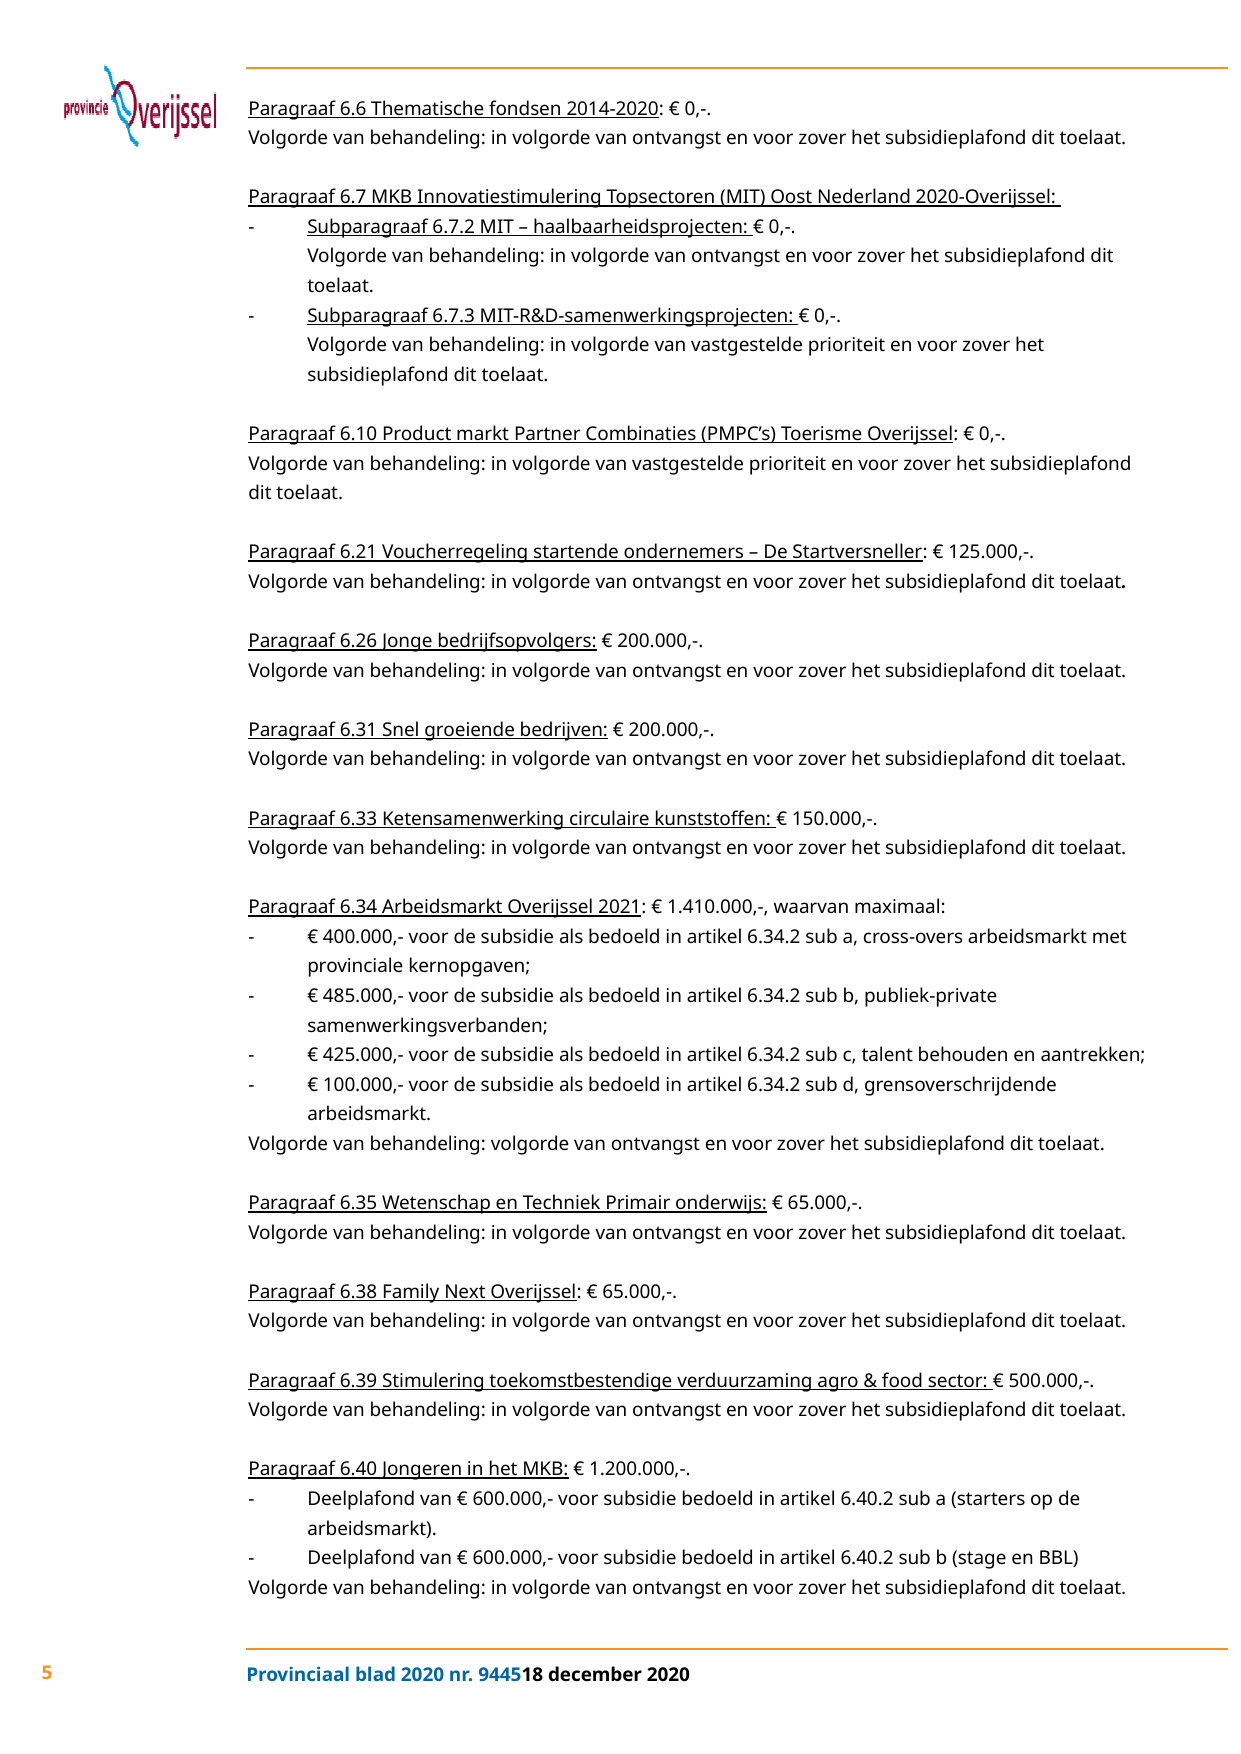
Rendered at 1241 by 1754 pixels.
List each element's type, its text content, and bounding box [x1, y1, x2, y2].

text Volgorde van behandeling: in volgorde van ontvangst en voor zover het subsidieplafond dit toelaat. [248, 124, 1152, 150]
text Paragraaf 6.35 Wetenschap en Techniek Primair onderwijs: € 65.000,-. [248, 1189, 1152, 1215]
list Subparagraaf 6.7.2 MIT – haalbaarheidsprojecten: € 0,-. [248, 213, 1152, 239]
text Volgorde van behandeling: in volgorde van ontvangst en voor zover het subsidieplafond dit toelaat. [248, 1396, 1152, 1422]
list € 485.000,- voor de subsidie als bedoeld in artikel 6.34.2 sub b, publiek-private samenwerkingsverbanden; [248, 982, 1152, 1038]
list Deelplafond van € 600.000,- voor subsidie bedoeld in artikel 6.40.2 sub b (stage en BBL) [248, 1544, 1152, 1570]
text Volgorde van behandeling: in volgorde van ontvangst en voor zover het subsidieplafond dit toelaat. [248, 568, 1152, 594]
text Volgorde van behandeling: in volgorde van ontvangst en voor zover het subsidieplafond dit toelaat. [248, 834, 1152, 860]
text Paragraaf 6.10 Product markt Partner Combinaties (PMPC’s) Toerisme Overijssel: € 0,-. [248, 420, 1152, 446]
text Paragraaf 6.33 Ketensamenwerking circulaire kunststoffen: € 150.000,-. [248, 805, 1152, 831]
text Volgorde van behandeling: in volgorde van ontvangst en voor zover het subsidieplafond dit toelaat. [248, 746, 1152, 771]
text Paragraaf 6.34 Arbeidsmarkt Overijssel 2021: € 1.410.000,-, waarvan maximaal: [248, 893, 1152, 919]
list € 100.000,- voor de subsidie als bedoeld in artikel 6.34.2 sub d, grensoverschrijdende arbeidsmarkt. [248, 1071, 1152, 1126]
text Paragraaf 6.6 Thematische fondsen 2014-2020: € 0,-. [248, 95, 1152, 121]
picture [41, 47, 231, 172]
list Deelplafond van € 600.000,- voor subsidie bedoeld in artikel 6.40.2 sub a (starters op de arbeidsmarkt). [248, 1485, 1152, 1541]
list € 425.000,- voor de subsidie als bedoeld in artikel 6.34.2 sub c, talent behouden en aantrekken; [248, 1041, 1152, 1067]
text Paragraaf 6.7 MKB Innovatiestimulering Topsectoren (MIT) Oost Nederland 2020-Overijssel: [248, 183, 1152, 209]
text Volgorde van behandeling: in volgorde van ontvangst en voor zover het subsidieplafond dit toelaat. [248, 657, 1152, 683]
list € 400.000,- voor de subsidie als bedoeld in artikel 6.34.2 sub a, cross-overs arbeidsmarkt met provinciale kernopgaven; [248, 923, 1152, 978]
text Volgorde van behandeling: in volgorde van vastgestelde prioriteit en voor zover het subsidieplafond dit toelaat. [248, 450, 1152, 505]
text Paragraaf 6.21 Voucherregeling startende ondernemers – De Startversneller: € 125.000,-. [248, 538, 1152, 564]
text Paragraaf 6.38 Family Next Overijssel: € 65.000,-. [248, 1278, 1152, 1304]
list Volgorde van behandeling: in volgorde van vastgestelde prioriteit en voor zover het subsidieplafond dit toelaat. [248, 331, 1152, 387]
list Subparagraaf 6.7.3 MIT-R&D-samenwerkingsprojecten: € 0,-. [248, 302, 1152, 328]
text Volgorde van behandeling: volgorde van ontvangst en voor zover het subsidieplafond dit toelaat. [248, 1130, 1152, 1156]
text Volgorde van behandeling: in volgorde van ontvangst en voor zover het subsidieplafond dit toelaat. [248, 1219, 1152, 1245]
text Paragraaf 6.39 Stimulering toekomstbestendige verduurzaming agro & food sector: € 500.000,-. [248, 1367, 1152, 1393]
list Volgorde van behandeling: in volgorde van ontvangst en voor zover het subsidieplafond dit toelaat. [248, 243, 1152, 298]
text Volgorde van behandeling: in volgorde van ontvangst en voor zover het subsidieplafond dit toelaat. [248, 1574, 1152, 1600]
text Paragraaf 6.26 Jonge bedrijfsopvolgers: € 200.000,-. [248, 627, 1152, 653]
text Volgorde van behandeling: in volgorde van ontvangst en voor zover het subsidieplafond dit toelaat. [248, 1308, 1152, 1333]
text Paragraaf 6.40 Jongeren in het MKB: € 1.200.000,-. [248, 1456, 1152, 1481]
text Paragraaf 6.31 Snel groeiende bedrijven: € 200.000,-. [248, 716, 1152, 742]
